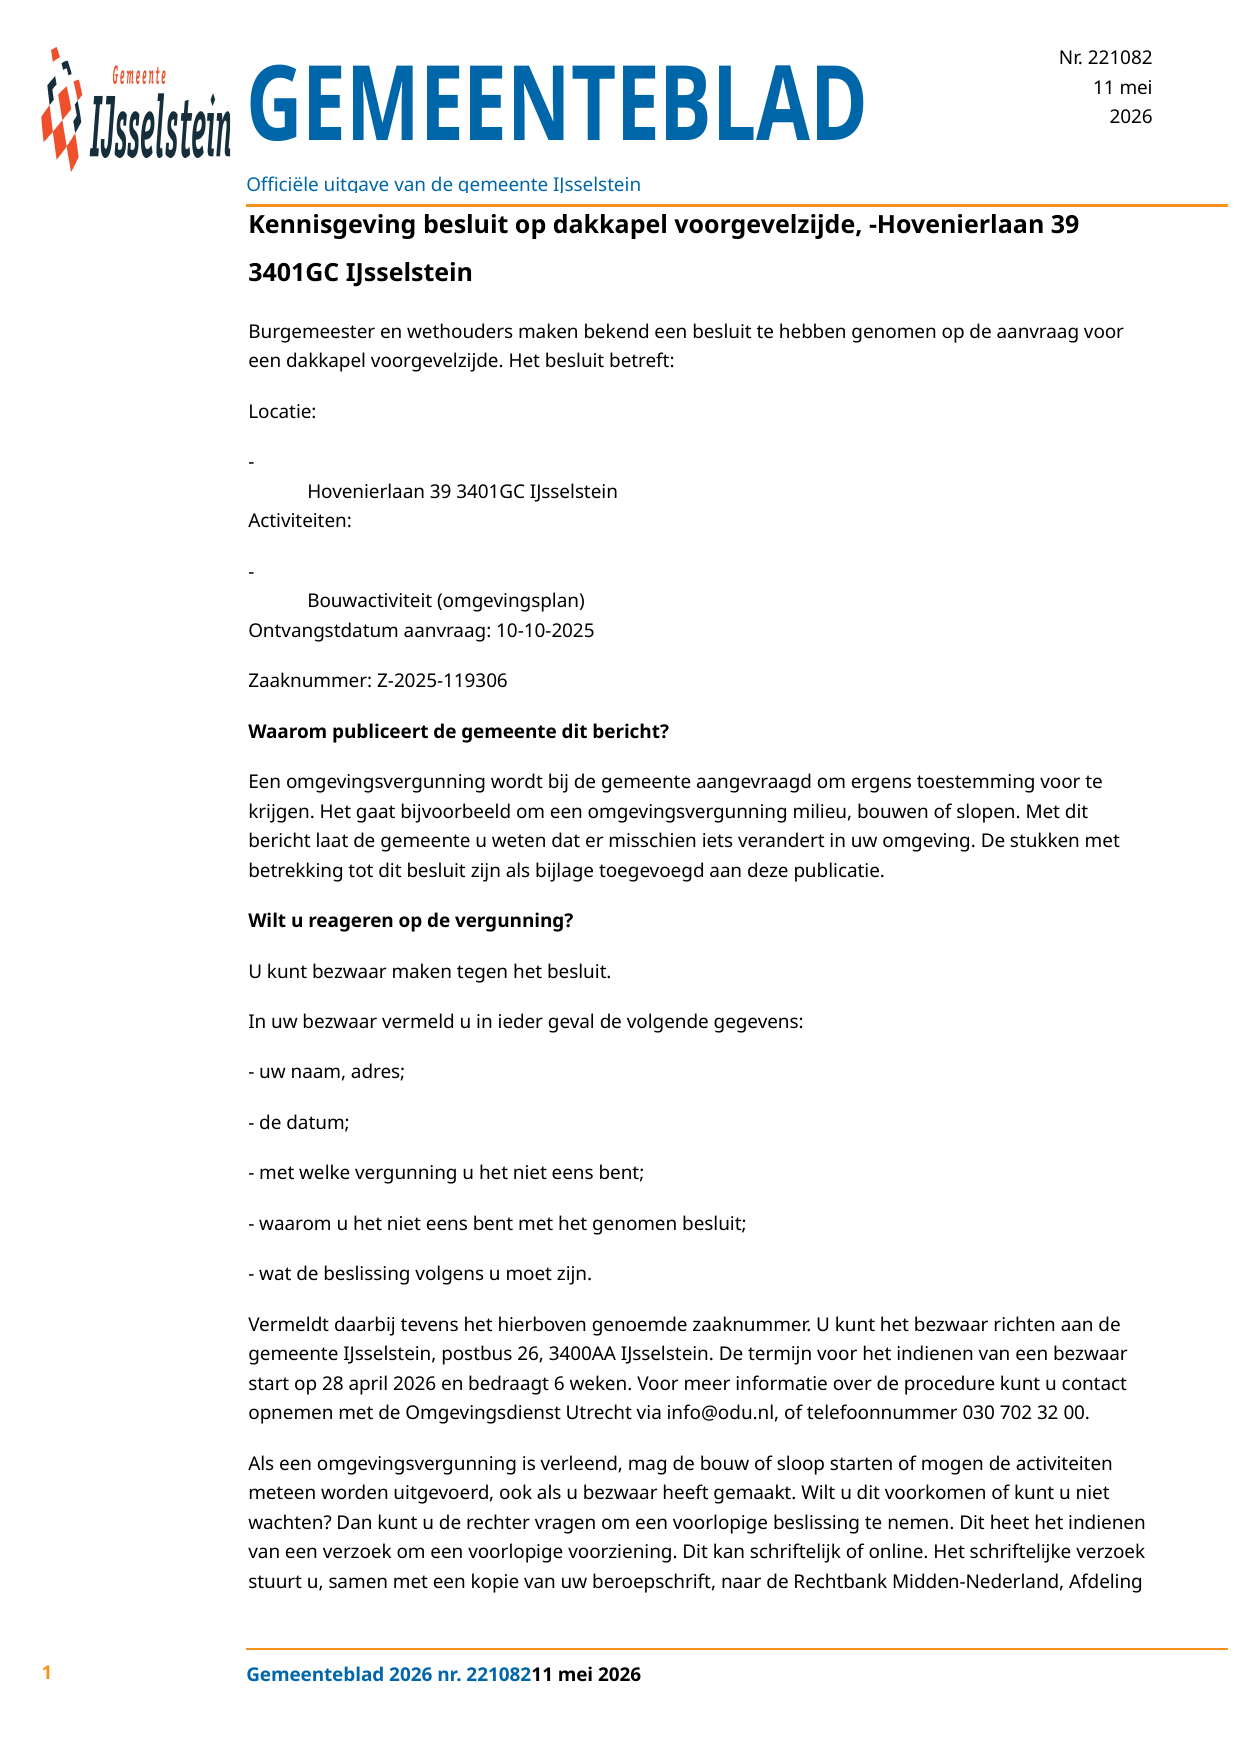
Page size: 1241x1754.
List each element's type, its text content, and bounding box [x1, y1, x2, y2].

text Ontvangstdatum aanvraag: 10-10-2025 [248, 617, 1152, 643]
text - de datum; [248, 1109, 1152, 1135]
list Bouwactiviteit (omgevingsplan) [248, 587, 1152, 613]
text U kunt bezwaar maken tegen het besluit. [248, 958, 1152, 984]
text Waarom publiceert de gemeente dit bericht? [248, 718, 1152, 744]
text Kennisgeving besluit op dakkapel voorgevelzijde, -Hovenierlaan 39 3401GC IJsselstein [248, 207, 1152, 288]
text Als een omgevingsvergunning is verleend, mag de bouw of sloop starten of mogen de activiteiten meteen worden uitgevoerd, ook als u bezwaar heeft gemaakt. Wilt u dit voorkomen of kunt u niet wachten? Dan kunt u de rechter vragen om een voorlopige beslissing te nemen. Dit heet het indienen van een verzoek om een voorlopige voorziening. Dit kan schriftelijk of online. Het schriftelijke verzoek stuurt u, samen met een kopie van uw beroepschrift, naar de Rechtbank Midden-Nederland, Afdeling [248, 1450, 1152, 1594]
text - met welke vergunning u het niet eens bent; [248, 1159, 1152, 1185]
picture [41, 47, 231, 172]
text - waarom u het niet eens bent met het genomen besluit; [248, 1210, 1152, 1236]
text Locatie: [248, 398, 1152, 424]
text - uw naam, adres; [248, 1059, 1152, 1084]
text Zaaknummer: Z-2025-119306 [248, 667, 1152, 693]
text Burgemeester en wethouders maken bekend een besluit te hebben genomen op de aanvraag voor een dakkapel voorgevelzijde. Het besluit betreft: [248, 318, 1152, 373]
text - wat de beslissing volgens u moet zijn. [248, 1260, 1152, 1286]
text Activiteiten: [248, 507, 1152, 533]
list Hovenierlaan 39 3401GC IJsselstein [248, 478, 1152, 504]
text Wilt u reageren op de vergunning? [248, 907, 1152, 933]
text Vermeldt daarbij tevens het hierboven genoemde zaaknummer. U kunt het bezwaar richten aan de gemeente IJsselstein, postbus 26, 3400AA IJsselstein. De termijn voor het indienen van een bezwaar start op 28 april 2026 en bedraagt 6 weken. Voor meer informatie over de procedure kunt u contact opnemen met de Omgevingsdienst Utrecht via info@odu.nl, of telefoonnummer 030 702 32 00. [248, 1311, 1152, 1425]
text In uw bezwaar vermeld u in ieder geval de volgende gegevens: [248, 1008, 1152, 1034]
text Een omgevingsvergunning wordt bij de gemeente aangevraagd om ergens toestemming voor te krijgen. Het gaat bijvoorbeeld om een omgevingsvergunning milieu, bouwen of slopen. Met dit bericht laat de gemeente u weten dat er misschien iets verandert in uw omgeving. De stukken met betrekking tot dit besluit zijn als bijlage toegevoegd aan deze publicatie. [248, 768, 1152, 883]
